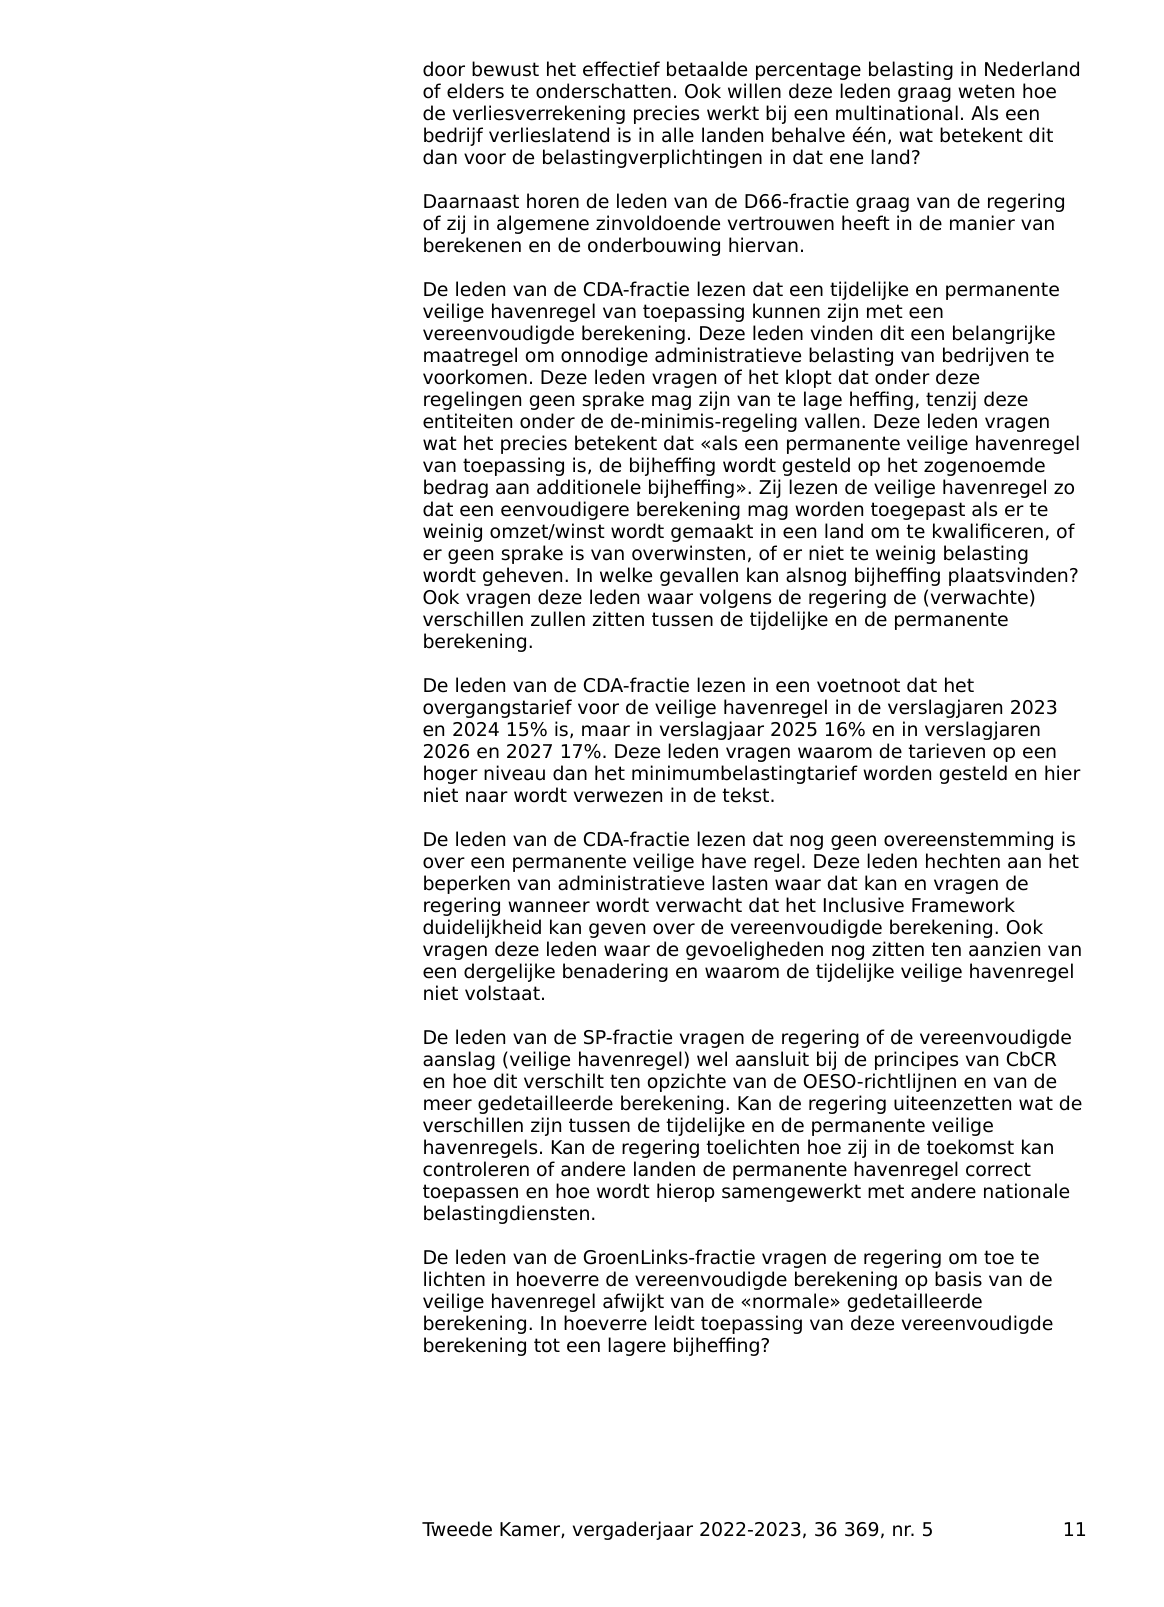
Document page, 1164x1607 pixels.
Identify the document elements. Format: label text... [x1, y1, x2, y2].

text Daarnaast horen de leden van de D66-fractie graag van de regering of zij in algemene zinvoldoende vertrouwen heeft in de manier van berekenen en de onderbouwing hiervan. [422, 191, 1087, 257]
text De leden van de CDA-fractie lezen in een voetnoot dat het overgangstarief voor de veilige havenregel in de verslagjaren 2023 en 2024 15% is, maar in verslagjaar 2025 16% en in verslagjaren 2026 en 2027 17%. Deze leden vragen waarom de tarieven op een hoger niveau dan het minimumbelastingtarief worden gesteld en hier niet naar wordt verwezen in de tekst. [422, 675, 1087, 807]
text De leden van de SP-fractie vragen de regering of de vereenvoudigde aanslag (veilige havenregel) wel aansluit bij de principes van CbCR en hoe dit verschilt ten opzichte van de OESO-richtlijnen en van de meer gedetailleerde berekening. Kan de regering uiteenzetten wat de verschillen zijn tussen de tijdelijke en de permanente veilige havenregels. Kan de regering toelichten hoe zij in de toekomst kan controleren of andere landen de permanente havenregel correct toepassen en hoe wordt hierop samengewerkt met andere nationale belastingdiensten. [422, 1027, 1087, 1225]
text De leden van de CDA-fractie lezen dat een tijdelijke en permanente veilige havenregel van toepassing kunnen zijn met een vereenvoudigde berekening. Deze leden vinden dit een belangrijke maatregel om onnodige administratieve belasting van bedrijven te voorkomen. Deze leden vragen of het klopt dat onder deze regelingen geen sprake mag zijn van te lage heffing, tenzij deze entiteiten onder de de-minimis-regeling vallen. Deze leden vragen wat het precies betekent dat «als een permanente veilige havenregel van toepassing is, de bijheffing wordt gesteld op het zogenoemde bedrag aan additionele bijheffing». Zij lezen de veilige havenregel zo dat een eenvoudigere berekening mag worden toegepast als er te weinig omzet/winst wordt gemaakt in een land om te kwalificeren, of er geen sprake is van overwinsten, of er niet te weinig belasting wordt geheven. In welke gevallen kan alsnog bijheffing plaatsvinden? Ook vragen deze leden waar volgens de regering de (verwachte) verschillen zullen zitten tussen de tijdelijke en de permanente berekening. [422, 279, 1087, 653]
text De leden van de CDA-fractie lezen dat nog geen overeenstemming is over een permanente veilige have regel. Deze leden hechten aan het beperken van administratieve lasten waar dat kan en vragen de regering wanneer wordt verwacht dat het Inclusive Framework duidelijkheid kan geven over de vereenvoudigde berekening. Ook vragen deze leden waar de gevoeligheden nog zitten ten aanzien van een dergelijke benadering en waarom de tijdelijke veilige havenregel niet volstaat. [422, 829, 1087, 1005]
text De leden van de GroenLinks-fractie vragen de regering om toe te lichten in hoeverre de vereenvoudigde berekening op basis van de veilige havenregel afwijkt van de «normale» gedetailleerde berekening. In hoeverre leidt toepassing van deze vereenvoudigde berekening tot een lagere bijheffing? [422, 1247, 1087, 1357]
text door bewust het effectief betaalde percentage belasting in Nederland of elders te onderschatten. Ook willen deze leden graag weten hoe de verliesverrekening precies werkt bij een multinational. Als een bedrijf verlieslatend is in alle landen behalve één, wat betekent dit dan voor de belastingverplichtingen in dat ene land? [422, 59, 1087, 169]
